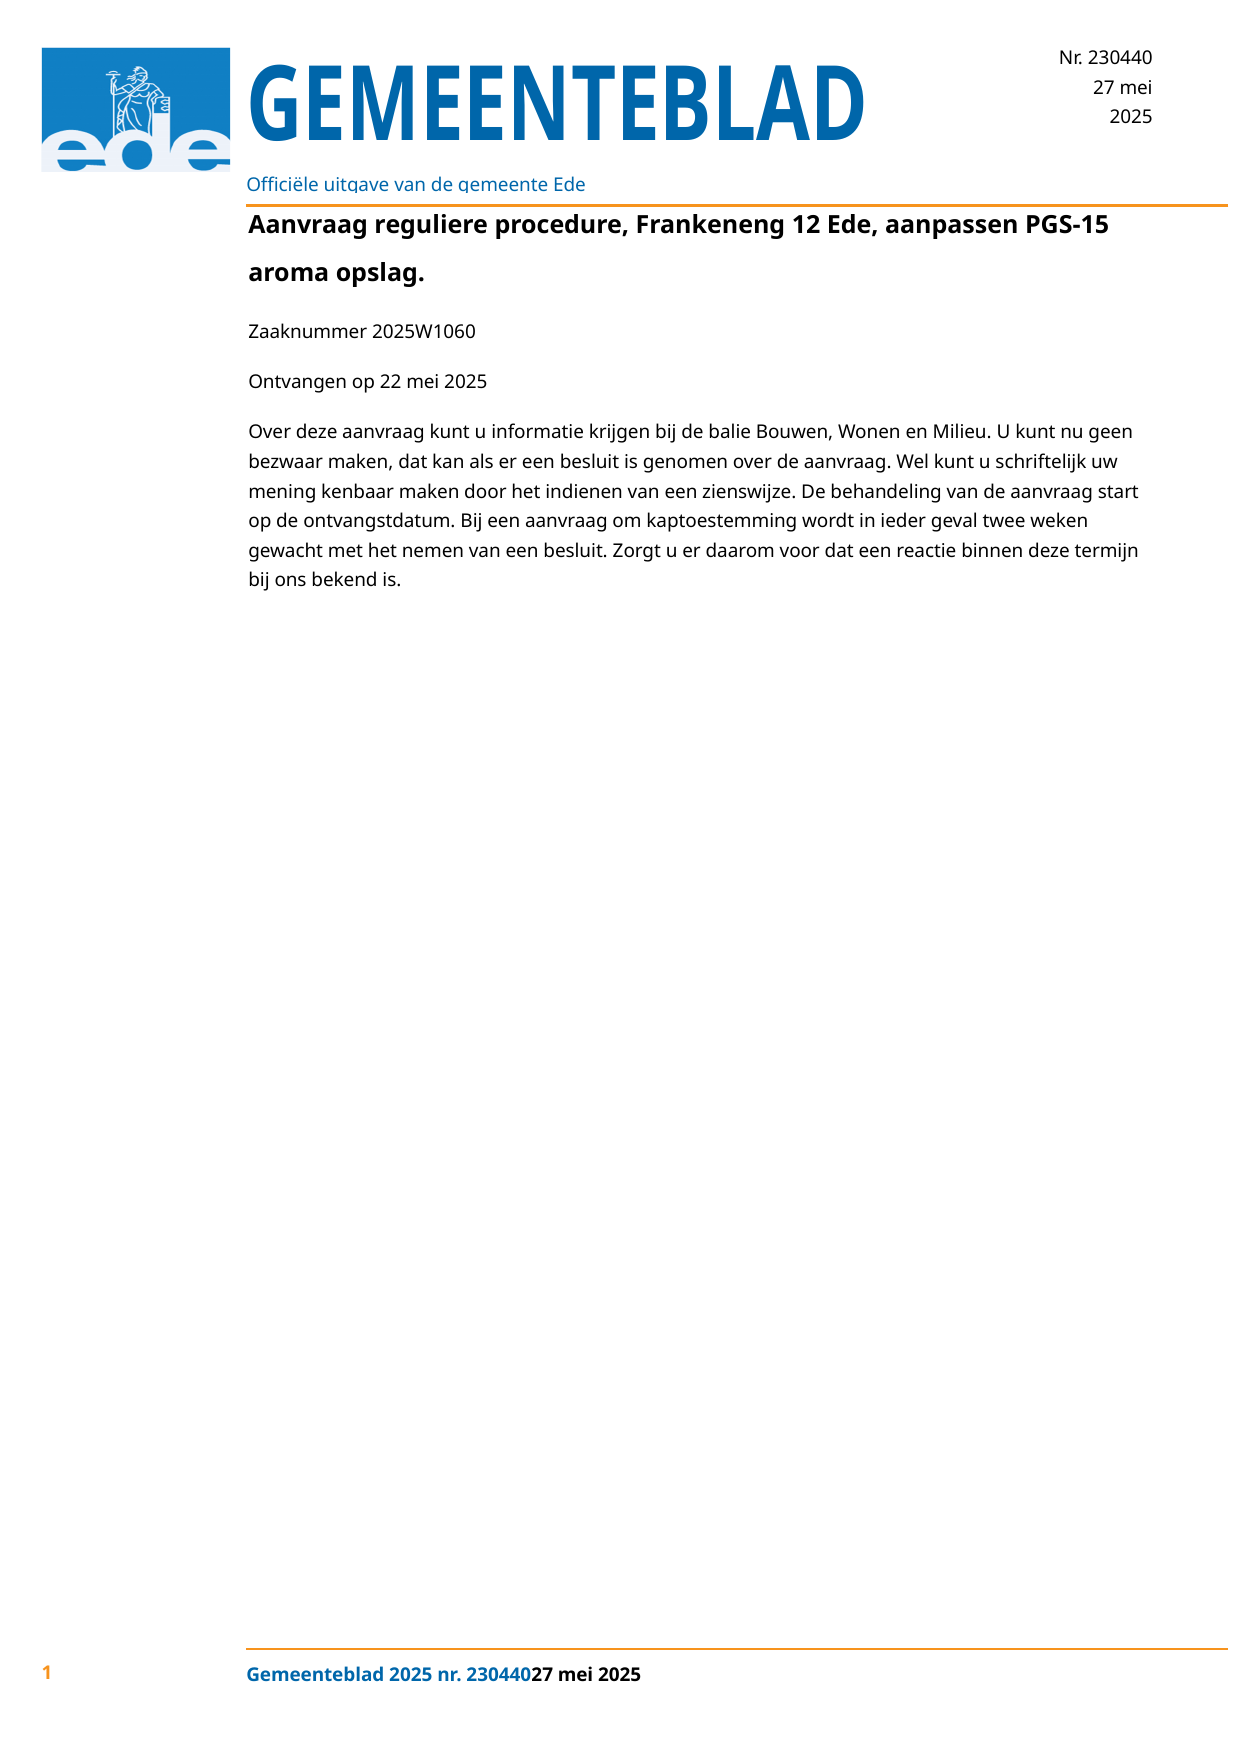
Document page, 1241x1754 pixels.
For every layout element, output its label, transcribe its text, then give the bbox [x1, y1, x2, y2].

text Ontvangen op 22 mei 2025 [248, 368, 1152, 394]
text Aanvraag reguliere procedure, Frankeneng 12 Ede, aanpassen PGS-15 aroma opslag. [248, 207, 1152, 288]
text Over deze aanvraag kunt u informatie krijgen bij de balie Bouwen, Wonen en Milieu. U kunt nu geen bezwaar maken, dat kan als er een besluit is genomen over de aanvraag. Wel kunt u schriftelijk uw mening kenbaar maken door het indienen van een zienswijze. De behandeling van de aanvraag start op de ontvangstdatum. Bij een aanvraag om kaptoestemming wordt in ieder geval twee weken gewacht met het nemen van een besluit. Zorgt u er daarom voor dat een reactie binnen deze termijn bij ons bekend is. [248, 419, 1152, 592]
picture [41, 47, 231, 172]
text Zaaknummer 2025W1060 [248, 318, 1152, 344]
